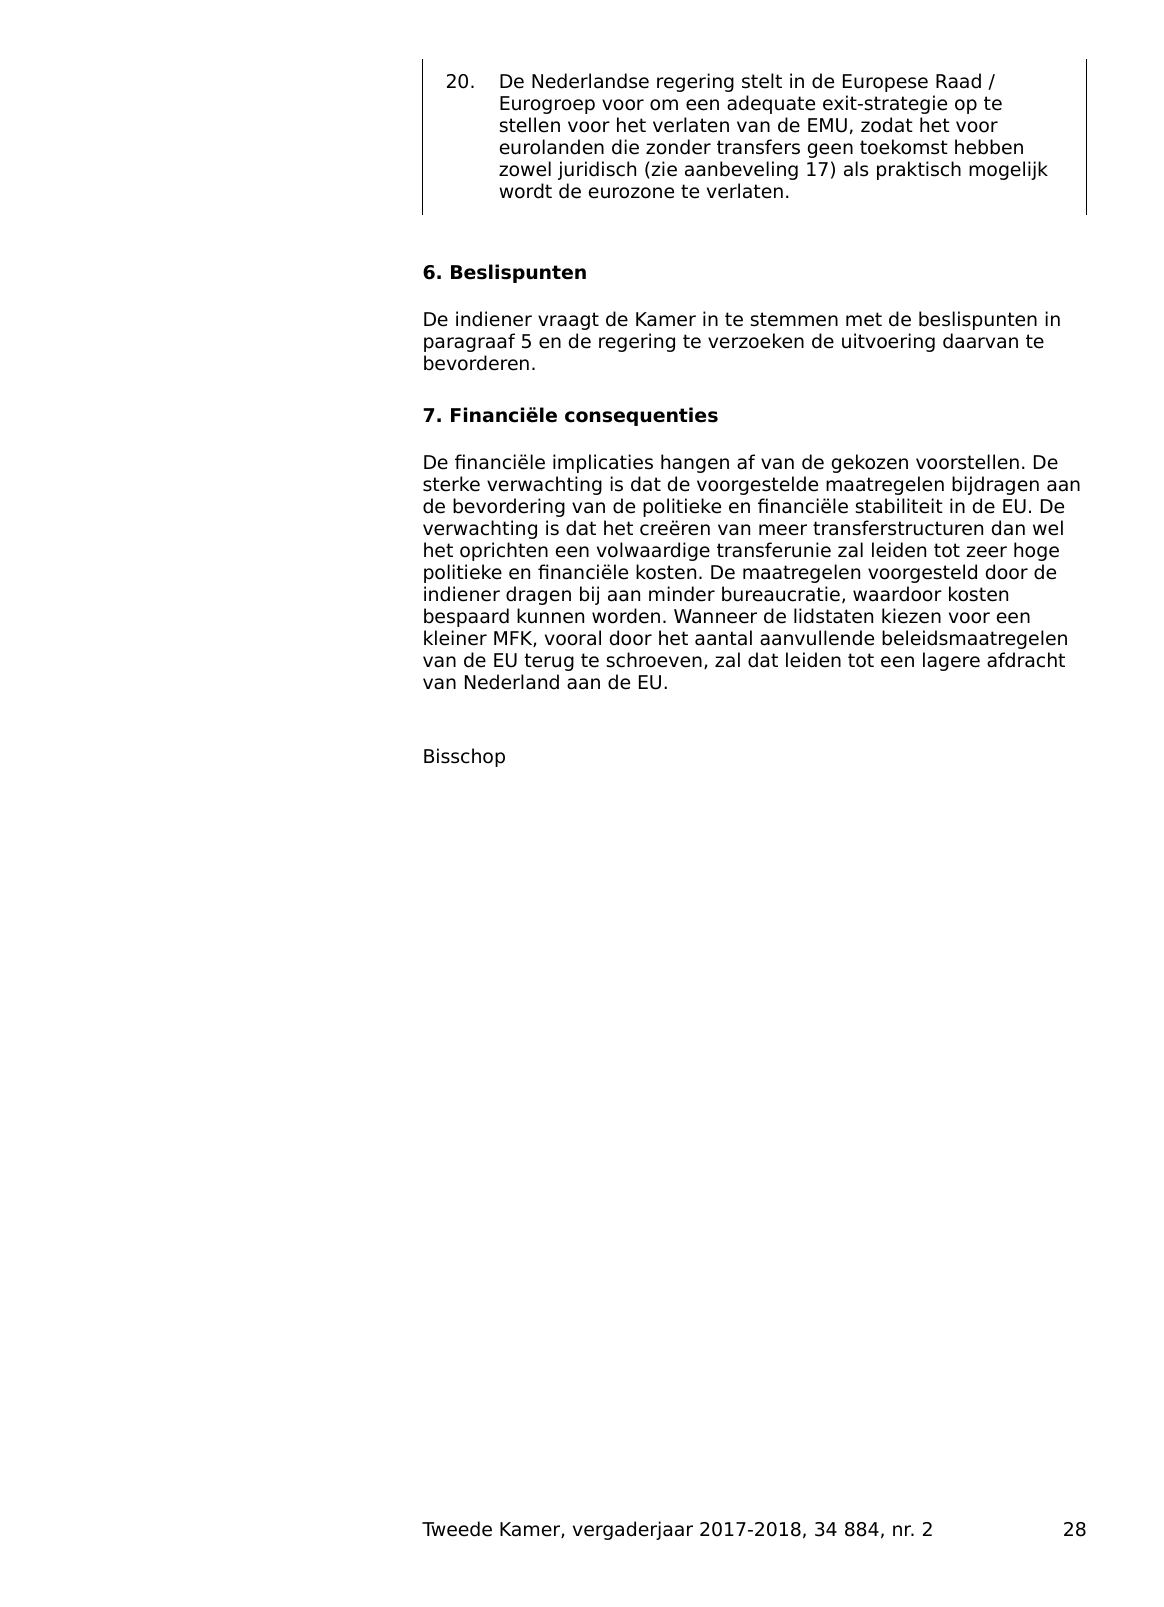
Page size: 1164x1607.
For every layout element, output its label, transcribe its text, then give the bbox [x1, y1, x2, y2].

subtitle 7. Financiële consequenties [422, 405, 1087, 427]
text De financiële implicaties hangen af van de gekozen voorstellen. De sterke verwachting is dat de voorgestelde maatregelen bijdragen aan de bevordering van de politieke en financiële stabiliteit in de EU. De verwachting is dat het creëren van meer transferstructuren dan wel het oprichten een volwaardige transferunie zal leiden tot zeer hoge politieke en financiële kosten. De maatregelen voorgesteld door de indiener dragen bij aan minder bureaucratie, waardoor kosten bespaard kunnen worden. Wanneer de lidstaten kiezen voor een kleiner MFK, vooral door het aantal aanvullende beleidsmaatregelen van de EU terug te schroeven, zal dat leiden tot een lagere afdracht van Nederland aan de EU. [422, 452, 1087, 694]
table_header 20. De Nederlandse regering stelt in de Europese Raad / Eurogroep voor om een adequate exit-strategie op te stellen voor het verlaten van de EMU, zodat het voor eurolanden die zonder transfers geen toekomst hebben zowel juridisch (zie aanbeveling 17) als praktisch mogelijk wordt de eurozone te verlaten. [423, 59, 1086, 214]
subtitle 6. Beslispunten [422, 262, 1087, 284]
text Bisschop [422, 724, 1087, 768]
text De indiener vraagt de Kamer in te stemmen met de beslispunten in paragraaf 5 en de regering te verzoeken de uitvoering daarvan te bevorderen. [422, 309, 1087, 375]
